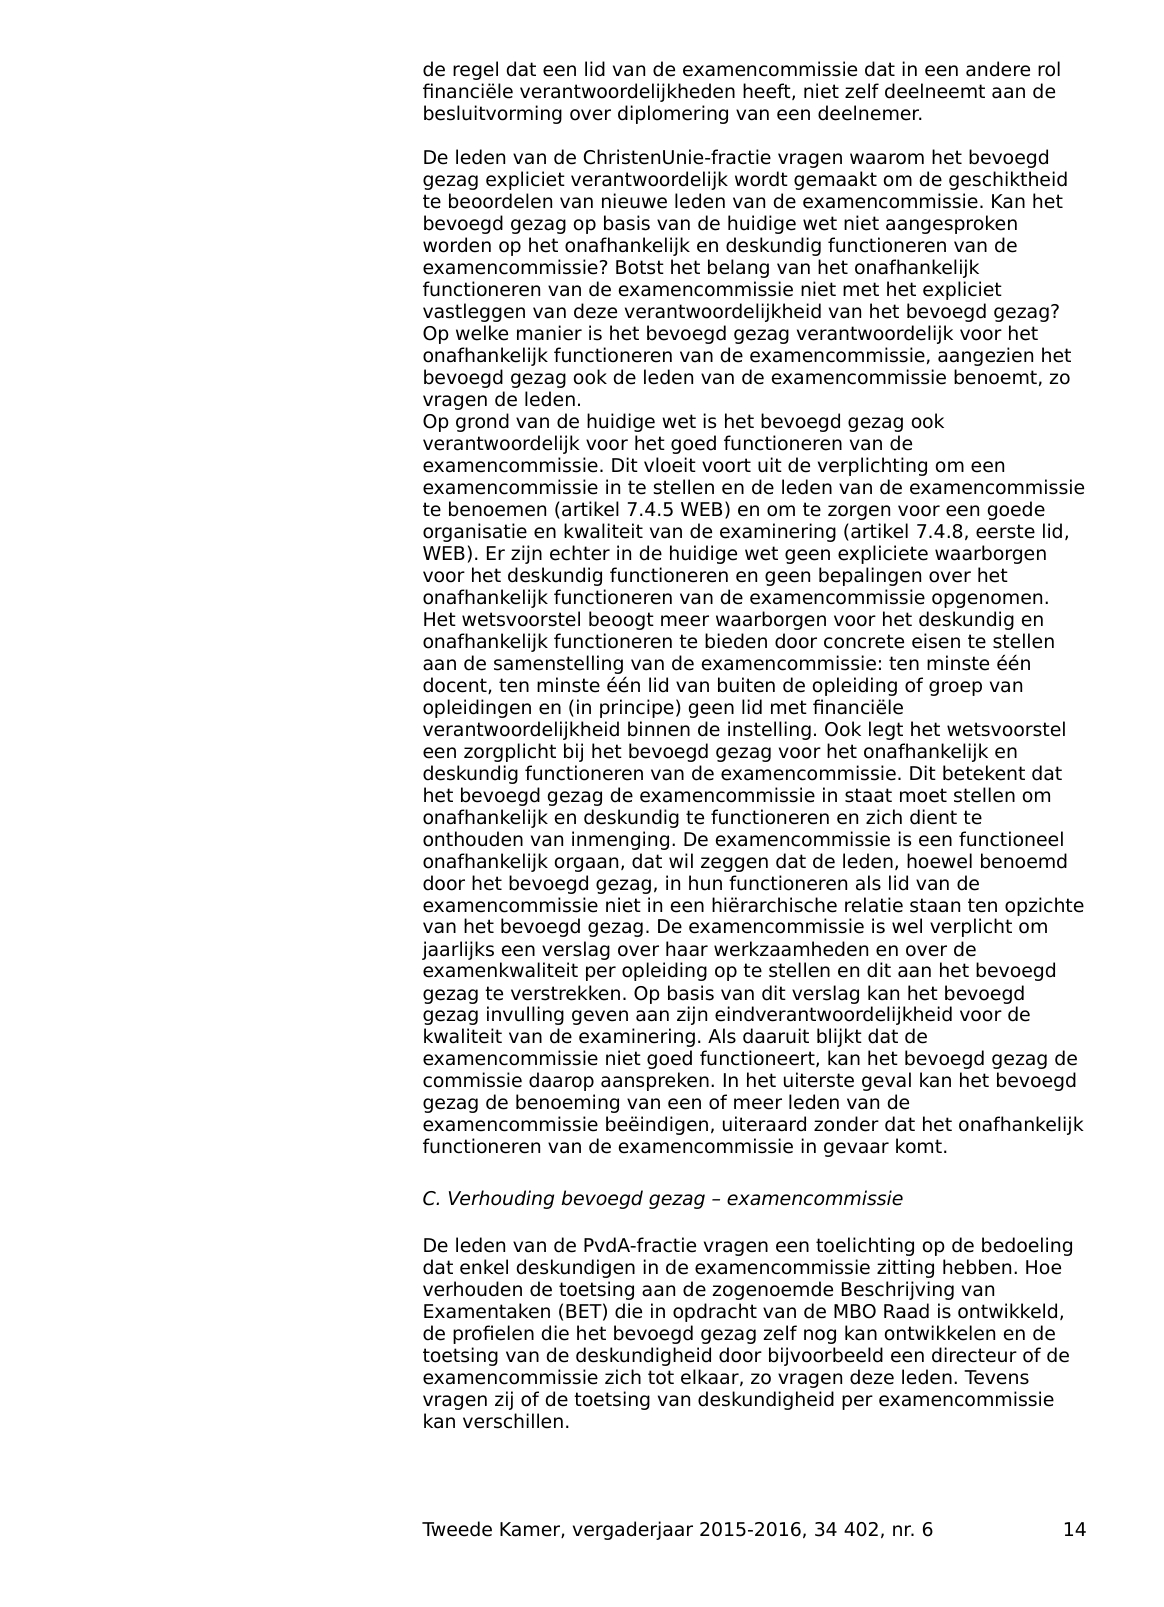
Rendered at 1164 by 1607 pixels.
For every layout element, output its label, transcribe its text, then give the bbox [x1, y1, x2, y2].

text Het wetsvoorstel beoogt meer waarborgen voor het deskundig en onafhankelijk functioneren te bieden door concrete eisen te stellen aan de samenstelling van de examencommissie: ten minste één docent, ten minste één lid van buiten de opleiding of groep van opleidingen en (in principe) geen lid met financiële verantwoordelijkheid binnen de instelling. Ook legt het wetsvoorstel een zorgplicht bij het bevoegd gezag voor het onafhankelijk en deskundig functioneren van de examencommissie. Dit betekent dat het bevoegd gezag de examencommissie in staat moet stellen om onafhankelijk en deskundig te functioneren en zich dient te onthouden van inmenging. De examencommissie is een functioneel onafhankelijk orgaan, dat wil zeggen dat de leden, hoewel benoemd door het bevoegd gezag, in hun functioneren als lid van de examencommissie niet in een hiërarchische relatie staan ten opzichte van het bevoegd gezag. De examencommissie is wel verplicht om jaarlijks een verslag over haar werkzaamheden en over de examenkwaliteit per opleiding op te stellen en dit aan het bevoegd gezag te verstrekken. Op basis van dit verslag kan het bevoegd gezag invulling geven aan zijn eindverantwoordelijkheid voor de kwaliteit van de examinering. Als daaruit blijkt dat de examencommissie niet goed functioneert, kan het bevoegd gezag de commissie daarop aanspreken. In het uiterste geval kan het bevoegd gezag de benoeming van een of meer leden van de examencommissie beëindigen, uiteraard zonder dat het onafhankelijk functioneren van de examencommissie in gevaar komt. [422, 609, 1087, 1158]
text de regel dat een lid van de examencommissie dat in een andere rol financiële verantwoordelijkheden heeft, niet zelf deelneemt aan de besluitvorming over diplomering van een deelnemer. [422, 59, 1087, 125]
text De leden van de ChristenUnie-fractie vragen waarom het bevoegd gezag expliciet verantwoordelijk wordt gemaakt om de geschiktheid te beoordelen van nieuwe leden van de examencommissie. Kan het bevoegd gezag op basis van de huidige wet niet aangesproken worden op het onafhankelijk en deskundig functioneren van de examencommissie? Botst het belang van het onafhankelijk functioneren van de examencommissie niet met het expliciet vastleggen van deze verantwoordelijkheid van het bevoegd gezag? Op welke manier is het bevoegd gezag verantwoordelijk voor het onafhankelijk functioneren van de examencommissie, aangezien het bevoegd gezag ook de leden van de examencommissie benoemt, zo vragen de leden. [422, 147, 1087, 411]
subtitle C. Verhouding bevoegd gezag – examencommissie [422, 1188, 1087, 1210]
text De leden van de PvdA-fractie vragen een toelichting op de bedoeling dat enkel deskundigen in de examencommissie zitting hebben. Hoe verhouden de toetsing aan de zogenoemde Beschrijving van Examentaken (BET) die in opdracht van de MBO Raad is ontwikkeld, de profielen die het bevoegd gezag zelf nog kan ontwikkelen en de toetsing van de deskundigheid door bijvoorbeeld een directeur of de examencommissie zich tot elkaar, zo vragen deze leden. Tevens vragen zij of de toetsing van deskundigheid per examencommissie kan verschillen. [422, 1235, 1087, 1433]
text Op grond van de huidige wet is het bevoegd gezag ook verantwoordelijk voor het goed functioneren van de examencommissie. Dit vloeit voort uit de verplichting om een examencommissie in te stellen en de leden van de examencommissie te benoemen (artikel 7.4.5 WEB) en om te zorgen voor een goede organisatie en kwaliteit van de examinering (artikel 7.4.8, eerste lid, WEB). Er zijn echter in de huidige wet geen expliciete waarborgen voor het deskundig functioneren en geen bepalingen over het onafhankelijk functioneren van de examencommissie opgenomen. [422, 411, 1087, 609]
